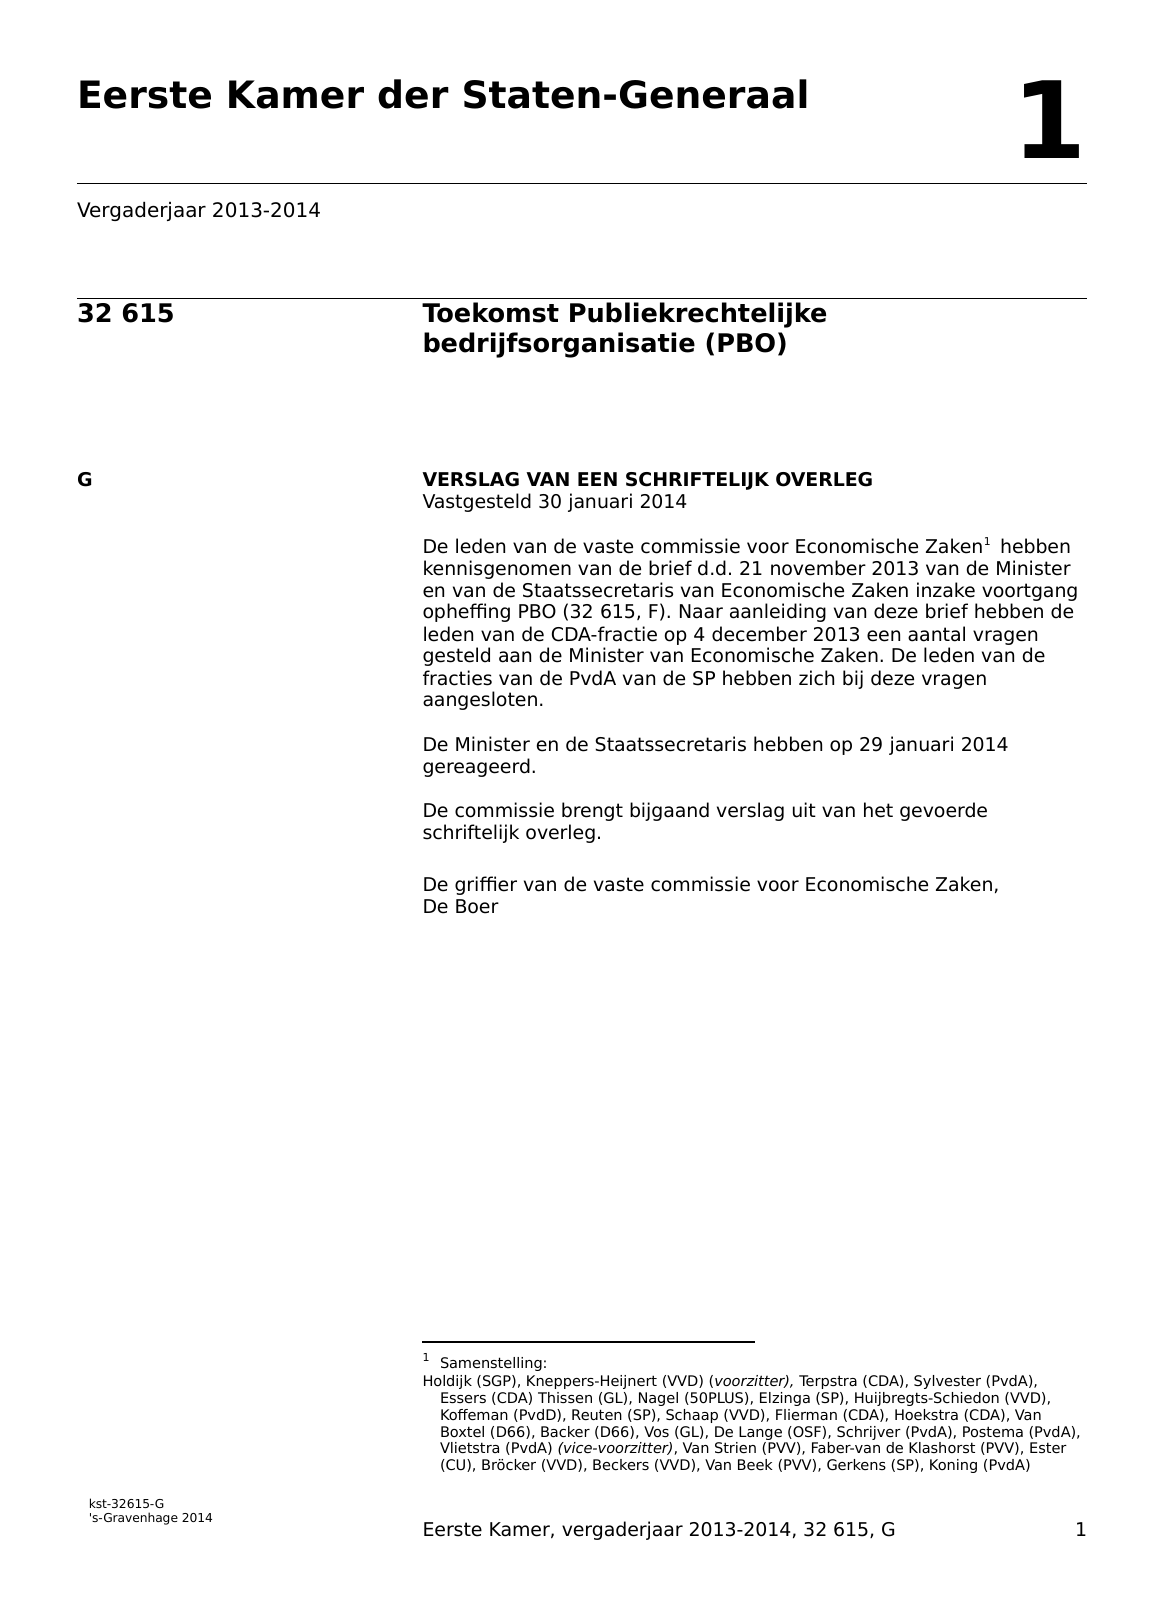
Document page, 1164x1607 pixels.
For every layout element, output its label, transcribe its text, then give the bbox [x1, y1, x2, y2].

text De leden van de vaste commissie voor Economische Zaken hebben kennisgenomen van de brief d.d. 21 november 2013 van de Minister en van de Staatssecretaris van Economische Zaken inzake voortgang opheffing PBO (32 615, F). Naar aanleiding van deze brief hebben de leden van de CDA-fractie op 4 december 2013 een aantal vragen gesteld aan de Minister van Economische Zaken. De leden van de fracties van de PvdA van de SP hebben zich bij deze vragen aangesloten. [422, 536, 1087, 711]
subtitle G VERSLAG VAN EEN SCHRIFTELIJK OVERLEG [77, 469, 1087, 491]
text De griffier van de vaste commissie voor Economische Zaken, De Boer [422, 874, 1087, 918]
table_header Eerste Kamer der Staten-Generaal [77, 59, 886, 183]
text De commissie brengt bijgaand verslag uit van het gevoerde schriftelijk overleg. [422, 800, 1087, 844]
table_cell Vergaderjaar 2013-2014 [77, 184, 1087, 298]
text kst-32615-G [88, 1497, 323, 1511]
text Samenstelling: [422, 1351, 1087, 1373]
text Vastgesteld 30 januari 2014 [422, 491, 1087, 513]
subtitle 32 615 Toekomst Publiekrechtelijke bedrijfsorganisatie (PBO) [77, 299, 1087, 358]
table_header 1 [886, 59, 1087, 183]
text Holdijk (SGP), Kneppers-Heijnert (VVD) (voorzitter), Terpstra (CDA), Sylvester (PvdA), Essers (CDA) Thissen (GL), Nagel (50PLUS), Elzinga (SP), Huijbregts-Schiedon (VVD), Koffeman (PvdD), Reuten (SP), Schaap (VVD), Flierman (CDA), Hoekstra (CDA), Van Boxtel (D66), Backer (D66), Vos (GL), De Lange (OSF), Schrijver (PvdA), Postema (PvdA), Vlietstra (PvdA) (vice-voorzitter), Van Strien (PVV), Faber-van de Klashorst (PVV), Ester (CU), Bröcker (VVD), Beckers (VVD), Van Beek (PVV), Gerkens (SP), Koning (PvdA) [422, 1373, 1087, 1474]
text De Minister en de Staatssecretaris hebben op 29 januari 2014 gereageerd. [422, 733, 1087, 777]
text 's-Gravenhage 2014 [88, 1511, 323, 1525]
